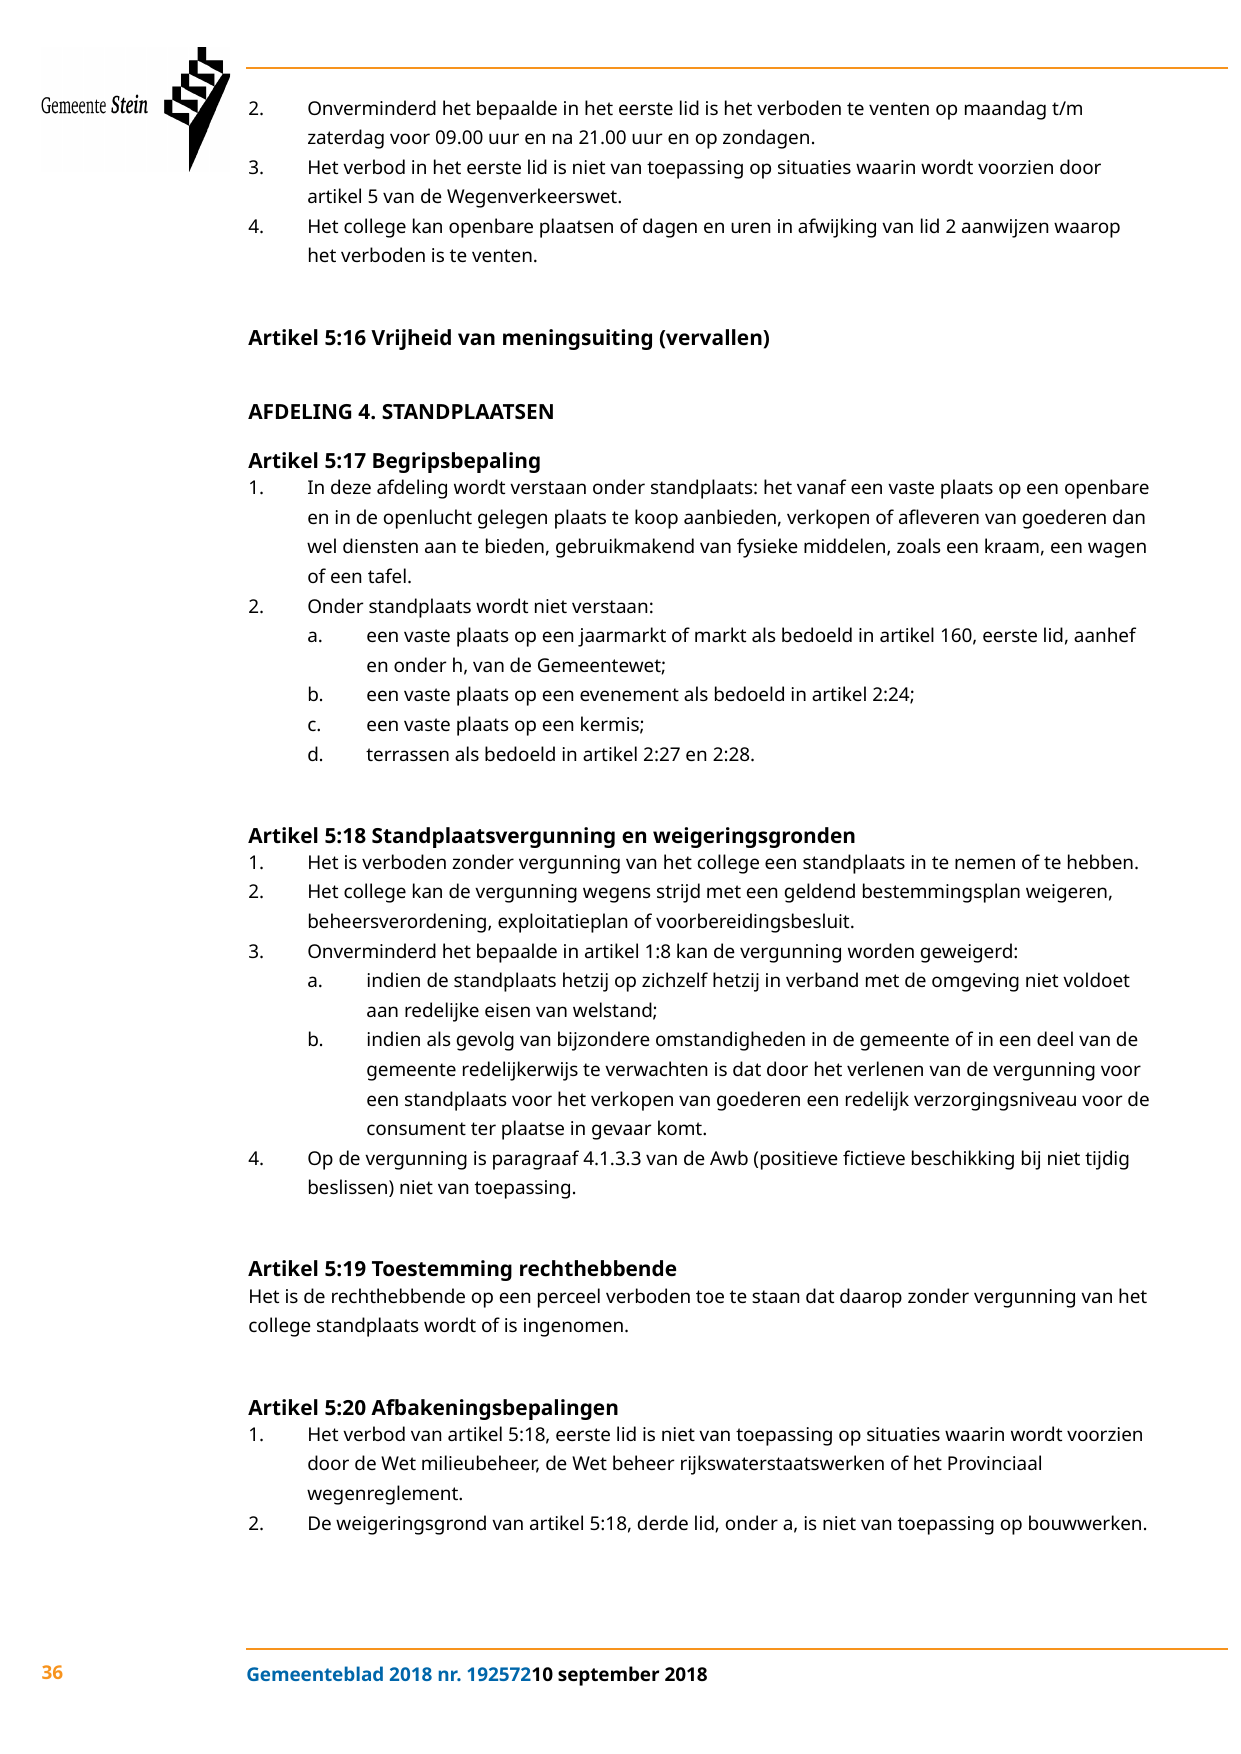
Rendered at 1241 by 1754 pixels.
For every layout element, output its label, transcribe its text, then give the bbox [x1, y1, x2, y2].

list Onverminderd het bepaalde in het eerste lid is het verboden te venten op maandag t/m zaterdag voor 09.00 uur en na 21.00 uur en op zondagen. [248, 95, 1152, 150]
list Op de vergunning is paragraaf 4.1.3.3 van de Awb (positieve fictieve beschikking bij niet tijdig beslissen) niet van toepassing. [248, 1145, 1152, 1200]
text Artikel 5:17 Begripsbepaling [248, 446, 1152, 474]
list Het verbod in het eerste lid is niet van toepassing op situaties waarin wordt voorzien door artikel 5 van de Wegenverkeerswet. [248, 154, 1152, 209]
text Artikel 5:16 Vrijheid van meningsuiting (vervallen) [248, 323, 1152, 351]
list Het verbod van artikel 5:18, eerste lid is niet van toepassing op situaties waarin wordt voorzien door de Wet milieubeheer, de Wet beheer rijkswaterstaatswerken of het Provinciaal wegenreglement. [248, 1421, 1152, 1506]
list Het is verboden zonder vergunning van het college een standplaats in te nemen of te hebben. [248, 849, 1152, 875]
list een vaste plaats op een evenement als bedoeld in artikel 2:24; [307, 682, 1152, 707]
text AFDELING 4. STANDPLAATSEN [248, 397, 1152, 425]
list Onverminderd het bepaalde in artikel 1:8 kan de vergunning worden geweigerd: [248, 938, 1152, 964]
list In deze afdeling wordt verstaan onder standplaats: het vanaf een vaste plaats op een openbare en in de openlucht gelegen plaats te koop aanbieden, verkopen of afleveren van goederen dan wel diensten aan te bieden, gebruikmakend van fysieke middelen, zoals een kraam, een wagen of een tafel. [248, 474, 1152, 589]
list De weigeringsgrond van artikel 5:18, derde lid, onder a, is niet van toepassing op bouwwerken. [248, 1510, 1152, 1536]
list een vaste plaats op een jaarmarkt of markt als bedoeld in artikel 160, eerste lid, aanhef en onder h, van de Gemeentewet; [307, 622, 1152, 678]
list Onder standplaats wordt niet verstaan: [248, 593, 1152, 618]
list terrassen als bedoeld in artikel 2:27 en 2:28. [307, 741, 1152, 766]
list een vaste plaats op een kermis; [307, 711, 1152, 737]
text Artikel 5:19 Toestemming rechthebbende [248, 1254, 1152, 1283]
list indien de standplaats hetzij op zichzelf hetzij in verband met de omgeving niet voldoet aan redelijke eisen van welstand; [307, 967, 1152, 1023]
picture [41, 47, 231, 172]
list Het college kan de vergunning wegens strijd met een geldend bestemmingsplan weigeren, beheersverordening, exploitatieplan of voorbereidingsbesluit. [248, 879, 1152, 934]
list indien als gevolg van bijzondere omstandigheden in de gemeente of in een deel van de gemeente redelijkerwijs te verwachten is dat door het verlenen van de vergunning voor een standplaats voor het verkopen van goederen een redelijk verzorgingsniveau voor de consument ter plaatse in gevaar komt. [307, 1027, 1152, 1141]
text Artikel 5:18 Standplaatsvergunning en weigeringsgronden [248, 821, 1152, 849]
list Het college kan openbare plaatsen of dagen en uren in afwijking van lid 2 aanwijzen waarop het verboden is te venten. [248, 213, 1152, 268]
text Artikel 5:20 Afbakeningsbepalingen [248, 1393, 1152, 1421]
text Het is de rechthebbende op een perceel verboden toe te staan dat daarop zonder vergunning van het college standplaats wordt of is ingenomen. [248, 1283, 1152, 1338]
